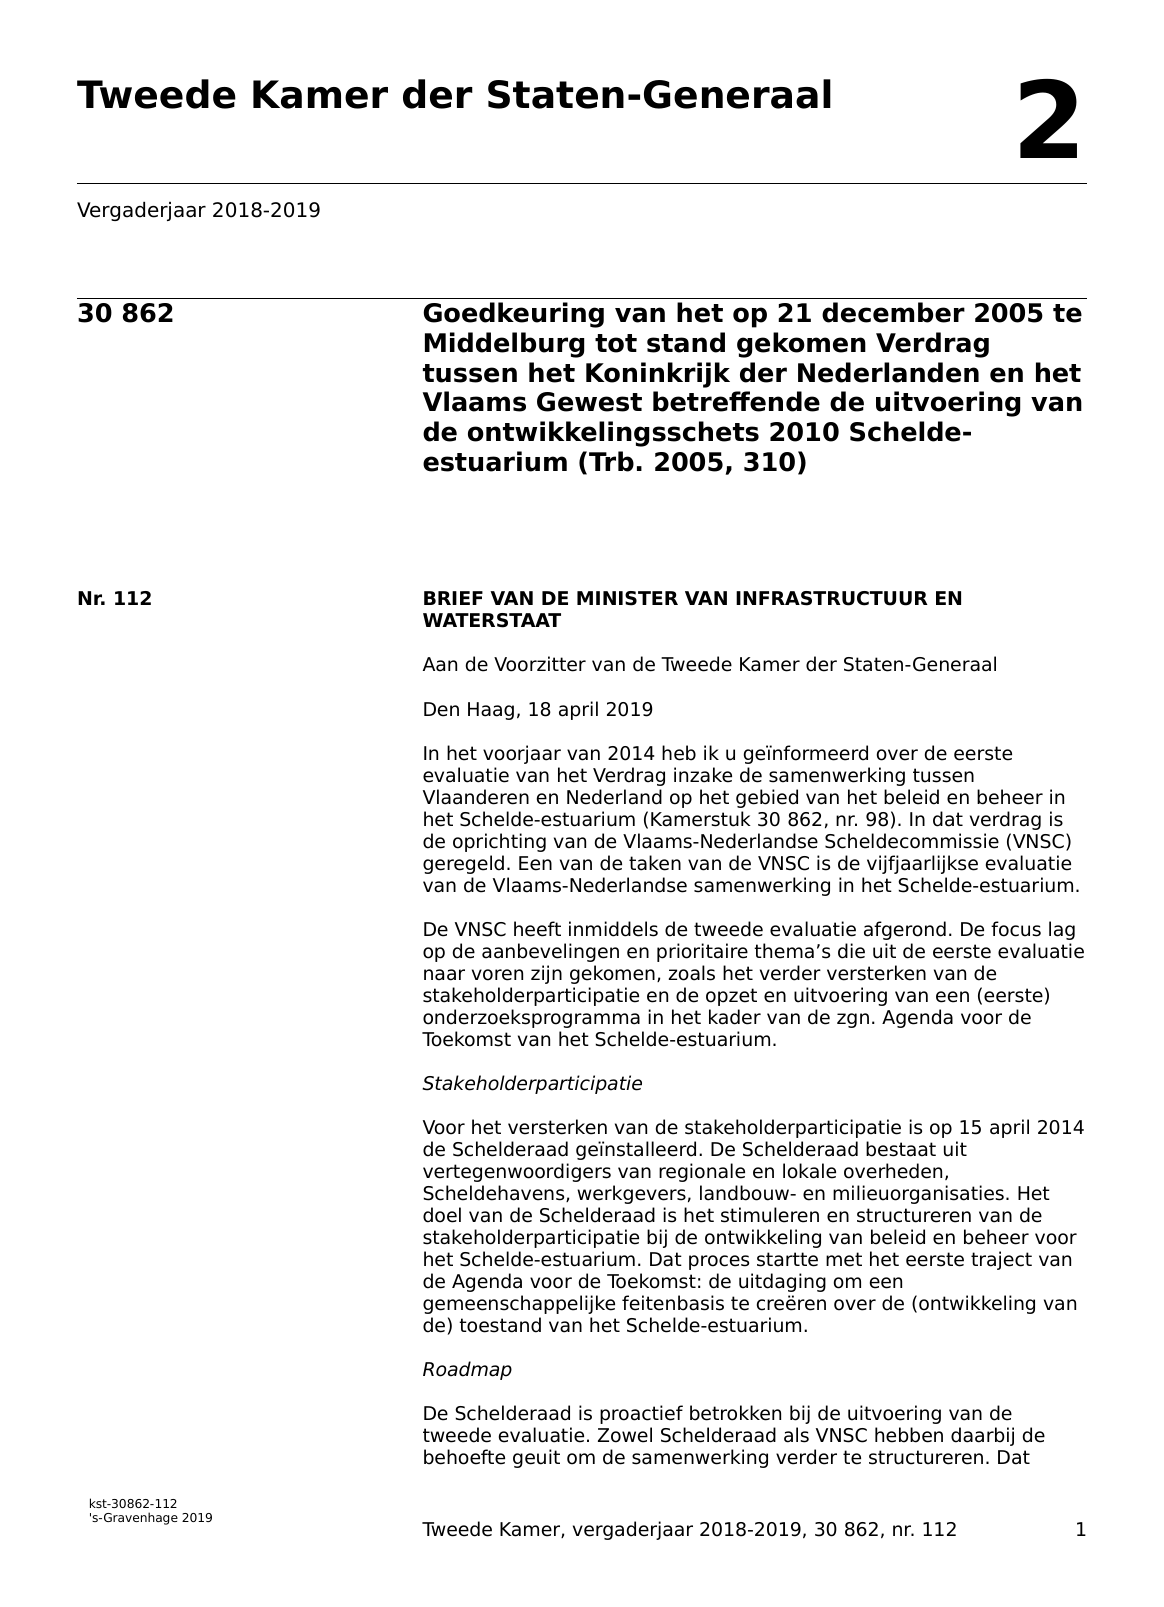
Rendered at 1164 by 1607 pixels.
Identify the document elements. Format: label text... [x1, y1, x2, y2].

table_header Tweede Kamer der Staten-Generaal [77, 59, 886, 183]
text Voor het versterken van de stakeholderparticipatie is op 15 april 2014 de Schelderaad geïnstalleerd. De Schelderaad bestaat uit vertegenwoordigers van regionale en lokale overheden, Scheldehavens, werkgevers, landbouw- en milieuorganisaties. Het doel van de Schelderaad is het stimuleren en structureren van de stakeholderparticipatie bij de ontwikkeling van beleid en beheer voor het Schelde-estuarium. Dat proces startte met het eerste traject van de Agenda voor de Toekomst: de uitdaging om een gemeenschappelijke feitenbasis te creëren over de (ontwikkeling van de) toestand van het Schelde-estuarium. [422, 1117, 1087, 1337]
subtitle 30 862 Goedkeuring van het op 21 december 2005 te Middelburg tot stand gekomen Verdrag tussen het Koninkrijk der Nederlanden en het Vlaams Gewest betreffende de uitvoering van de ontwikkelingsschets 2010 Schelde-estuarium (Trb. 2005, 310) [77, 299, 1087, 477]
text Den Haag, 18 april 2019 [422, 698, 1087, 720]
text kst-30862-112 [88, 1497, 323, 1511]
text De Schelderaad is proactief betrokken bij de uitvoering van de tweede evaluatie. Zowel Schelderaad als VNSC hebben daarbij de behoefte geuit om de samenwerking verder te structureren. Dat [422, 1403, 1087, 1469]
text 's-Gravenhage 2019 [88, 1511, 323, 1525]
subtitle Roadmap [422, 1359, 1087, 1381]
text In het voorjaar van 2014 heb ik u geïnformeerd over de eerste evaluatie van het Verdrag inzake de samenwerking tussen Vlaanderen en Nederland op het gebied van het beleid en beheer in het Schelde-estuarium (Kamerstuk 30 862, nr. 98). In dat verdrag is de oprichting van de Vlaams-Nederlandse Scheldecommissie (VNSC) geregeld. Een van de taken van de VNSC is de vijfjaarlijkse evaluatie van de Vlaams-Nederlandse samenwerking in het Schelde-estuarium. [422, 743, 1087, 896]
table_header 2 [886, 59, 1087, 183]
text Aan de Voorzitter van de Tweede Kamer der Staten-Generaal [422, 654, 1087, 676]
text De VNSC heeft inmiddels de tweede evaluatie afgerond. De focus lag op de aanbevelingen en prioritaire thema’s die uit de eerste evaluatie naar voren zijn gekomen, zoals het verder versterken van de stakeholderparticipatie en de opzet en uitvoering van een (eerste) onderzoeksprogramma in het kader van de zgn. Agenda voor de Toekomst van het Schelde-estuarium. [422, 919, 1087, 1051]
subtitle Nr. 112 BRIEF VAN DE MINISTER VAN INFRASTRUCTUUR EN WATERSTAAT [77, 588, 1087, 632]
table_cell Vergaderjaar 2018-2019 [77, 184, 1087, 298]
subtitle Stakeholderparticipatie [422, 1073, 1087, 1095]
